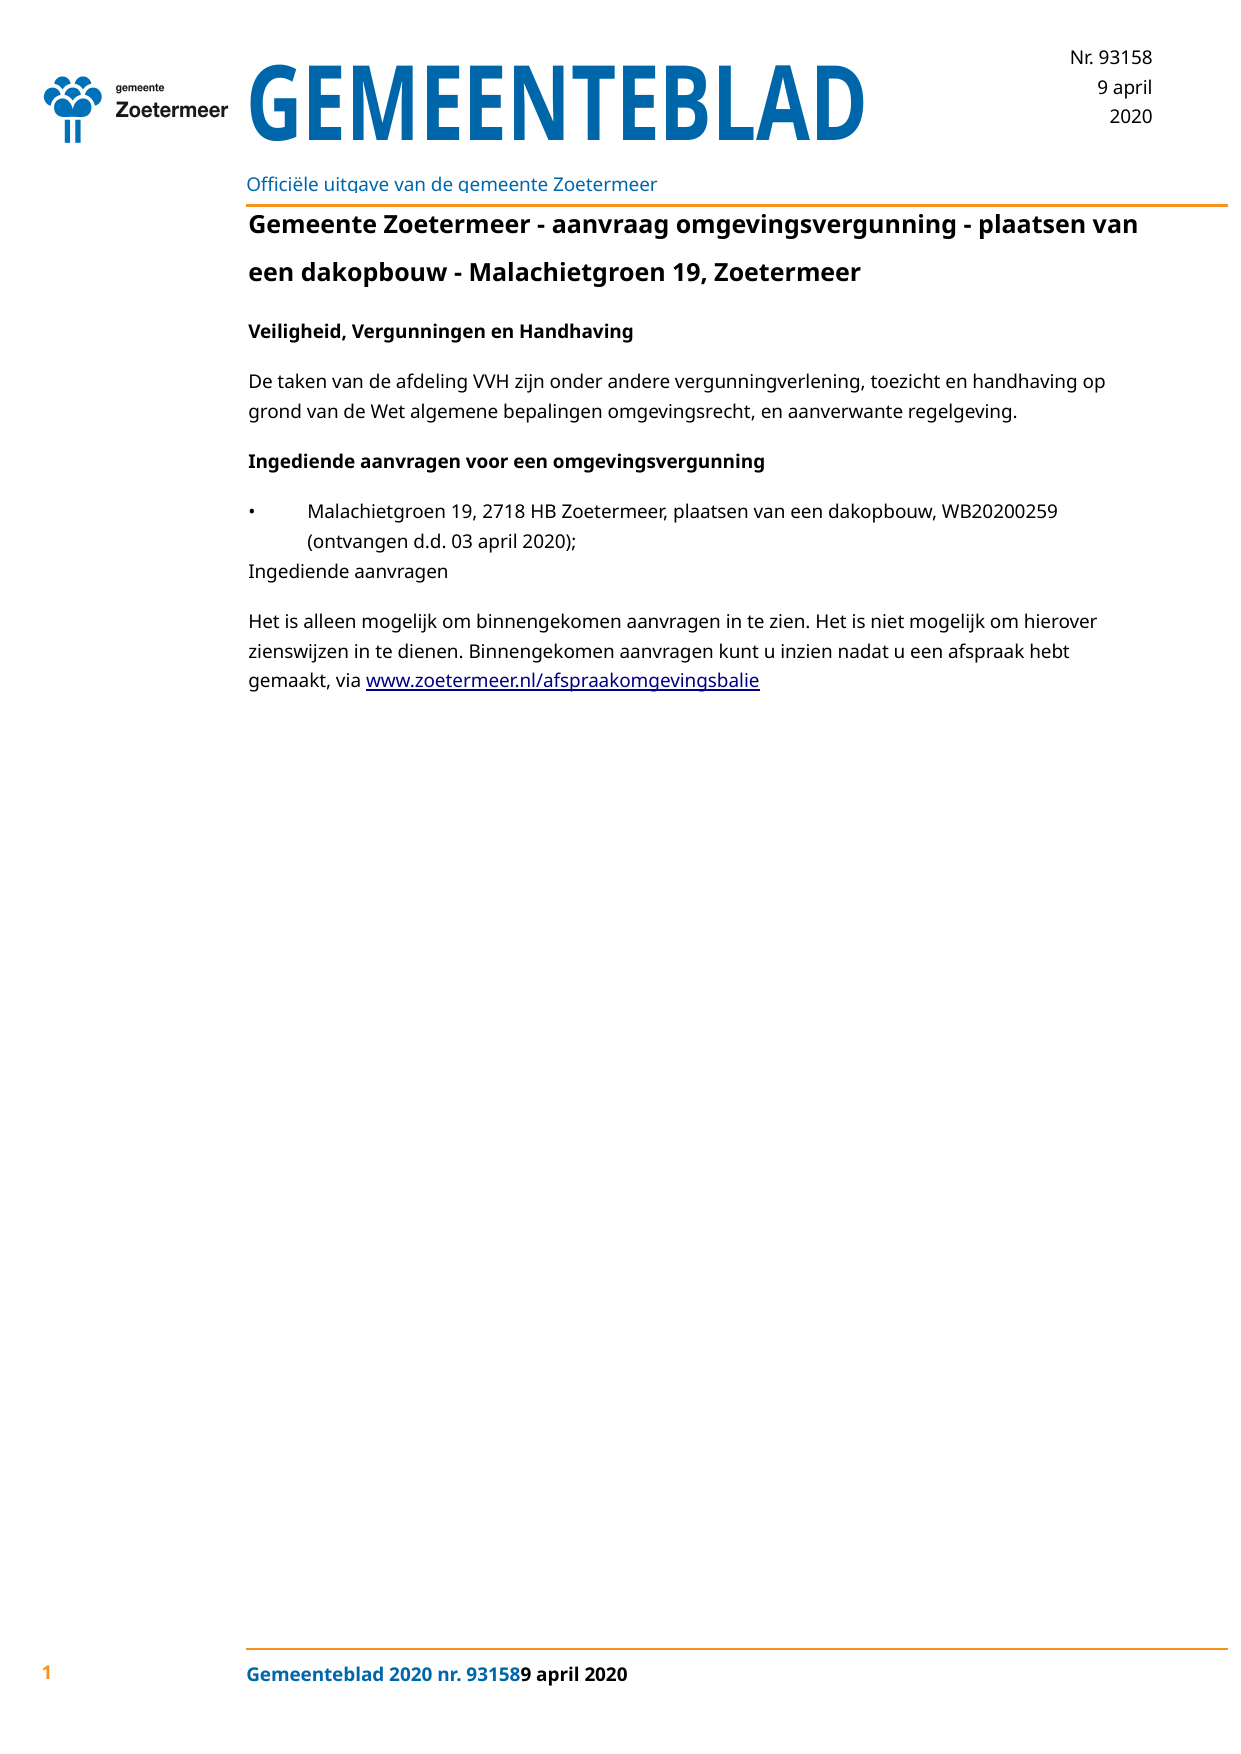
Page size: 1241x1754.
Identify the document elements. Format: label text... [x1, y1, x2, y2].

list Malachietgroen 19, 2718 HB Zoetermeer, plaatsen van een dakopbouw, WB20200259 (ontvangen d.d. 03 april 2020); [248, 499, 1152, 554]
text Veiligheid, Vergunningen en Handhaving [248, 318, 1152, 344]
text Ingediende aanvragen [248, 558, 1152, 584]
text Het is alleen mogelijk om binnengekomen aanvragen in te zien. Het is niet mogelijk om hierover zienswijzen in te dienen. Binnengekomen aanvragen kunt u inzien nadat u een afspraak hebt gemaakt, via www.zoetermeer.nl/afspraakomgevingsbalie [248, 608, 1152, 693]
text Ingediende aanvragen voor een omgevingsvergunning [248, 448, 1152, 474]
text De taken van de afdeling VVH zijn onder andere vergunningverlening, toezicht en handhaving op grond van de Wet algemene bepalingen omgevingsrecht, en aanverwante regelgeving. [248, 368, 1152, 424]
picture [41, 47, 231, 172]
text Gemeente Zoetermeer - aanvraag omgevingsvergunning - plaatsen van een dakopbouw - Malachietgroen 19, Zoetermeer [248, 207, 1152, 288]
